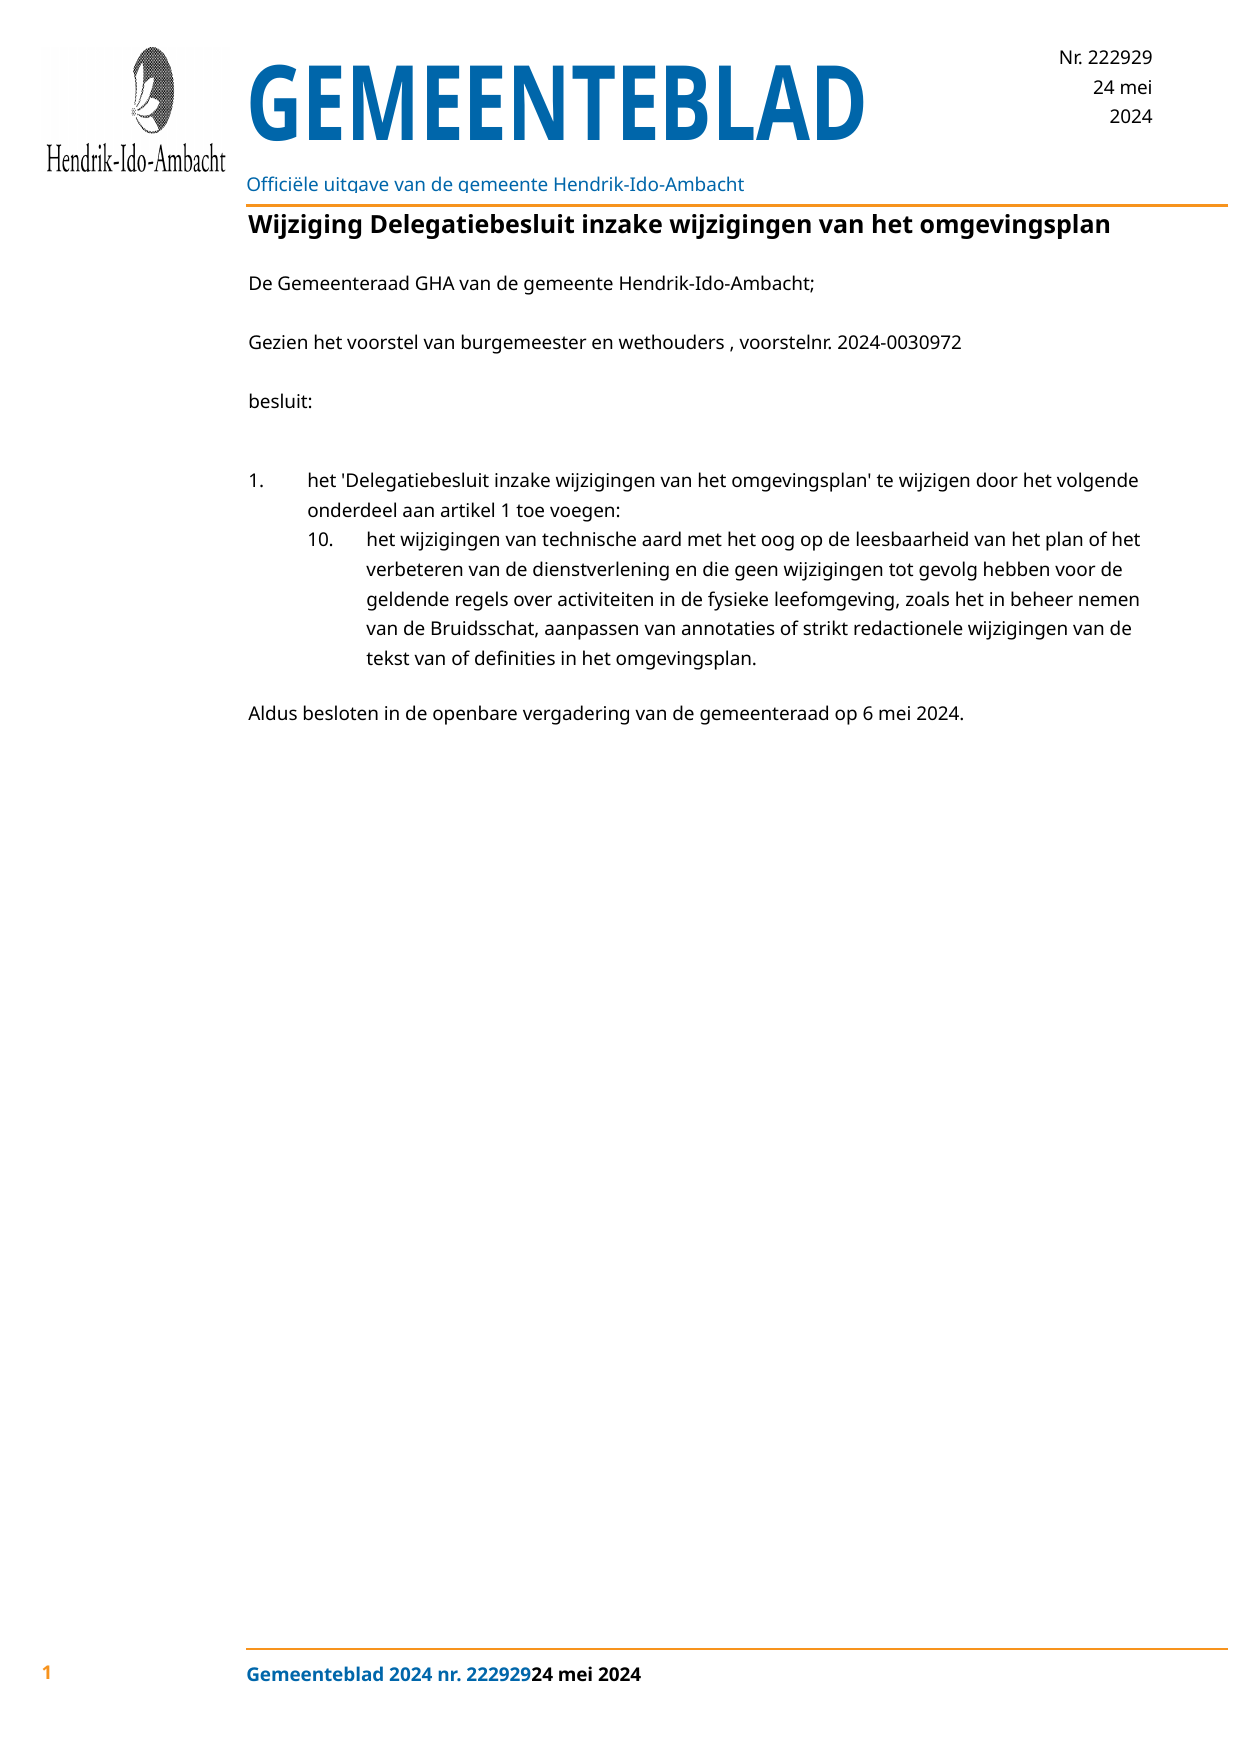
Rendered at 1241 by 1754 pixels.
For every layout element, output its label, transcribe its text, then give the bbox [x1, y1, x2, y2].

picture [41, 47, 231, 172]
text Gezien het voorstel van burgemeester en wethouders , voorstelnr. 2024-0030972 [248, 329, 1152, 355]
text Aldus besloten in de openbare vergadering van de gemeenteraad op 6 mei 2024. [248, 700, 1152, 726]
list het wijzigingen van technische aard met het oog op de leesbaarheid van het plan of het verbeteren van de dienstverlening en die geen wijzigingen tot gevolg hebben voor de geldende regels over activiteiten in de fysieke leefomgeving, zoals het in beheer nemen van de Bruidsschat, aanpassen van annotaties of strikt redactionele wijzigingen van de tekst van of definities in het omgevingsplan. [307, 527, 1152, 671]
list het 'Delegatiebesluit inzake wijzigingen van het omgevingsplan' te wijzigen door het volgende onderdeel aan artikel 1 toe voegen: [248, 467, 1152, 523]
text besluit: [248, 389, 1152, 414]
text De Gemeenteraad GHA van de gemeente Hendrik-Ido-Ambacht; [248, 270, 1152, 296]
text Wijziging Delegatiebesluit inzake wijzigingen van het omgevingsplan [248, 207, 1152, 241]
